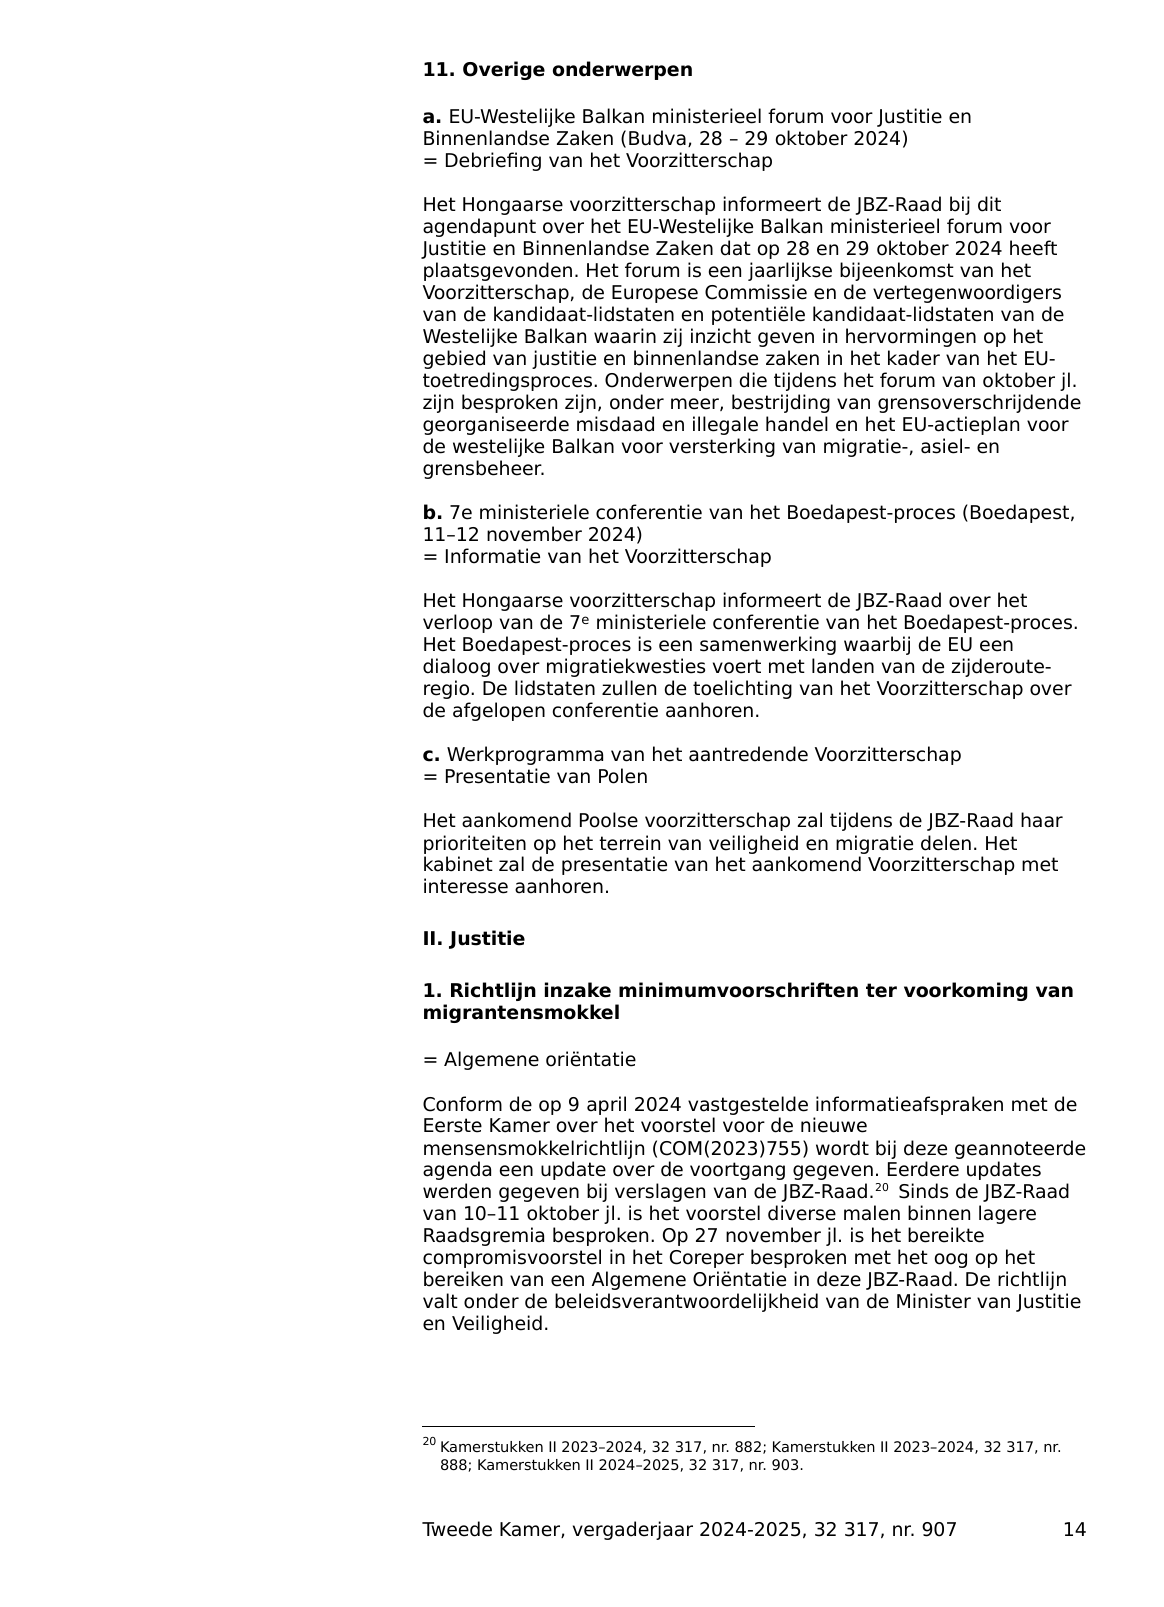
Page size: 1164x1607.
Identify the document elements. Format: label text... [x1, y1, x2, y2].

text Kamerstukken II 2023–2024, 32 317, nr. 882; Kamerstukken II 2023–2024, 32 317, nr. 888; Kamerstukken II 2024–2025, 32 317, nr. 903. [422, 1435, 1087, 1474]
subtitle 11. Overige onderwerpen [422, 59, 1087, 81]
text a. EU-Westelijke Balkan ministerieel forum voor Justitie en Binnenlandse Zaken (Budva, 28 – 29 oktober 2024) [422, 106, 1087, 150]
text Het Hongaarse voorzitterschap informeert de JBZ-Raad over het verloop van de 7e ministeriele conferentie van het Boedapest-proces. Het Boedapest-proces is een samenwerking waarbij de EU een dialoog over migratiekwesties voert met landen van de zijderoute-regio. De lidstaten zullen de toelichting van het Voorzitterschap over de afgelopen conferentie aanhoren. [422, 590, 1087, 722]
text c. Werkprogramma van het aantredende Voorzitterschap [422, 744, 1087, 766]
subtitle 1. Richtlijn inzake minimumvoorschriften ter voorkoming van migrantensmokkel [422, 980, 1087, 1024]
text b. 7e ministeriele conferentie van het Boedapest-proces (Boedapest, 11–12 november 2024) [422, 502, 1087, 546]
text Conform de op 9 april 2024 vastgestelde informatieafspraken met de Eerste Kamer over het voorstel voor de nieuwe mensensmokkelrichtlijn (COM(2023)755) wordt bij deze geannoteerde agenda een update over de voortgang gegeven. Eerdere updates werden gegeven bij verslagen van de JBZ-Raad. Sinds de JBZ-Raad van 10–11 oktober jl. is het voorstel diverse malen binnen lagere Raadsgremia besproken. Op 27 november jl. is het bereikte compromisvoorstel in het Coreper besproken met het oog op het bereiken van een Algemene Oriëntatie in deze JBZ-Raad. De richtlijn valt onder de beleidsverantwoordelijkheid van de Minister van Justitie en Veiligheid. [422, 1093, 1087, 1335]
text Het Hongaarse voorzitterschap informeert de JBZ-Raad bij dit agendapunt over het EU-Westelijke Balkan ministerieel forum voor Justitie en Binnenlandse Zaken dat op 28 en 29 oktober 2024 heeft plaatsgevonden. Het forum is een jaarlijkse bijeenkomst van het Voorzitterschap, de Europese Commissie en de vertegenwoordigers van de kandidaat-lidstaten en potentiële kandidaat-lidstaten van de Westelijke Balkan waarin zij inzicht geven in hervormingen op het gebied van justitie en binnenlandse zaken in het kader van het EU-toetredingsproces. Onderwerpen die tijdens het forum van oktober jl. zijn besproken zijn, onder meer, bestrijding van grensoverschrijdende georganiseerde misdaad en illegale handel en het EU-actieplan voor de westelijke Balkan voor versterking van migratie-, asiel- en grensbeheer. [422, 194, 1087, 480]
text = Algemene oriëntatie [422, 1049, 1087, 1071]
text Het aankomend Poolse voorzitterschap zal tijdens de JBZ-Raad haar prioriteiten op het terrein van veiligheid en migratie delen. Het kabinet zal de presentatie van het aankomend Voorzitterschap met interesse aanhoren. [422, 810, 1087, 898]
text = Presentatie van Polen [422, 766, 1087, 788]
text = Informatie van het Voorzitterschap [422, 546, 1087, 568]
text = Debriefing van het Voorzitterschap [422, 150, 1087, 172]
subtitle II. Justitie [422, 928, 1087, 950]
